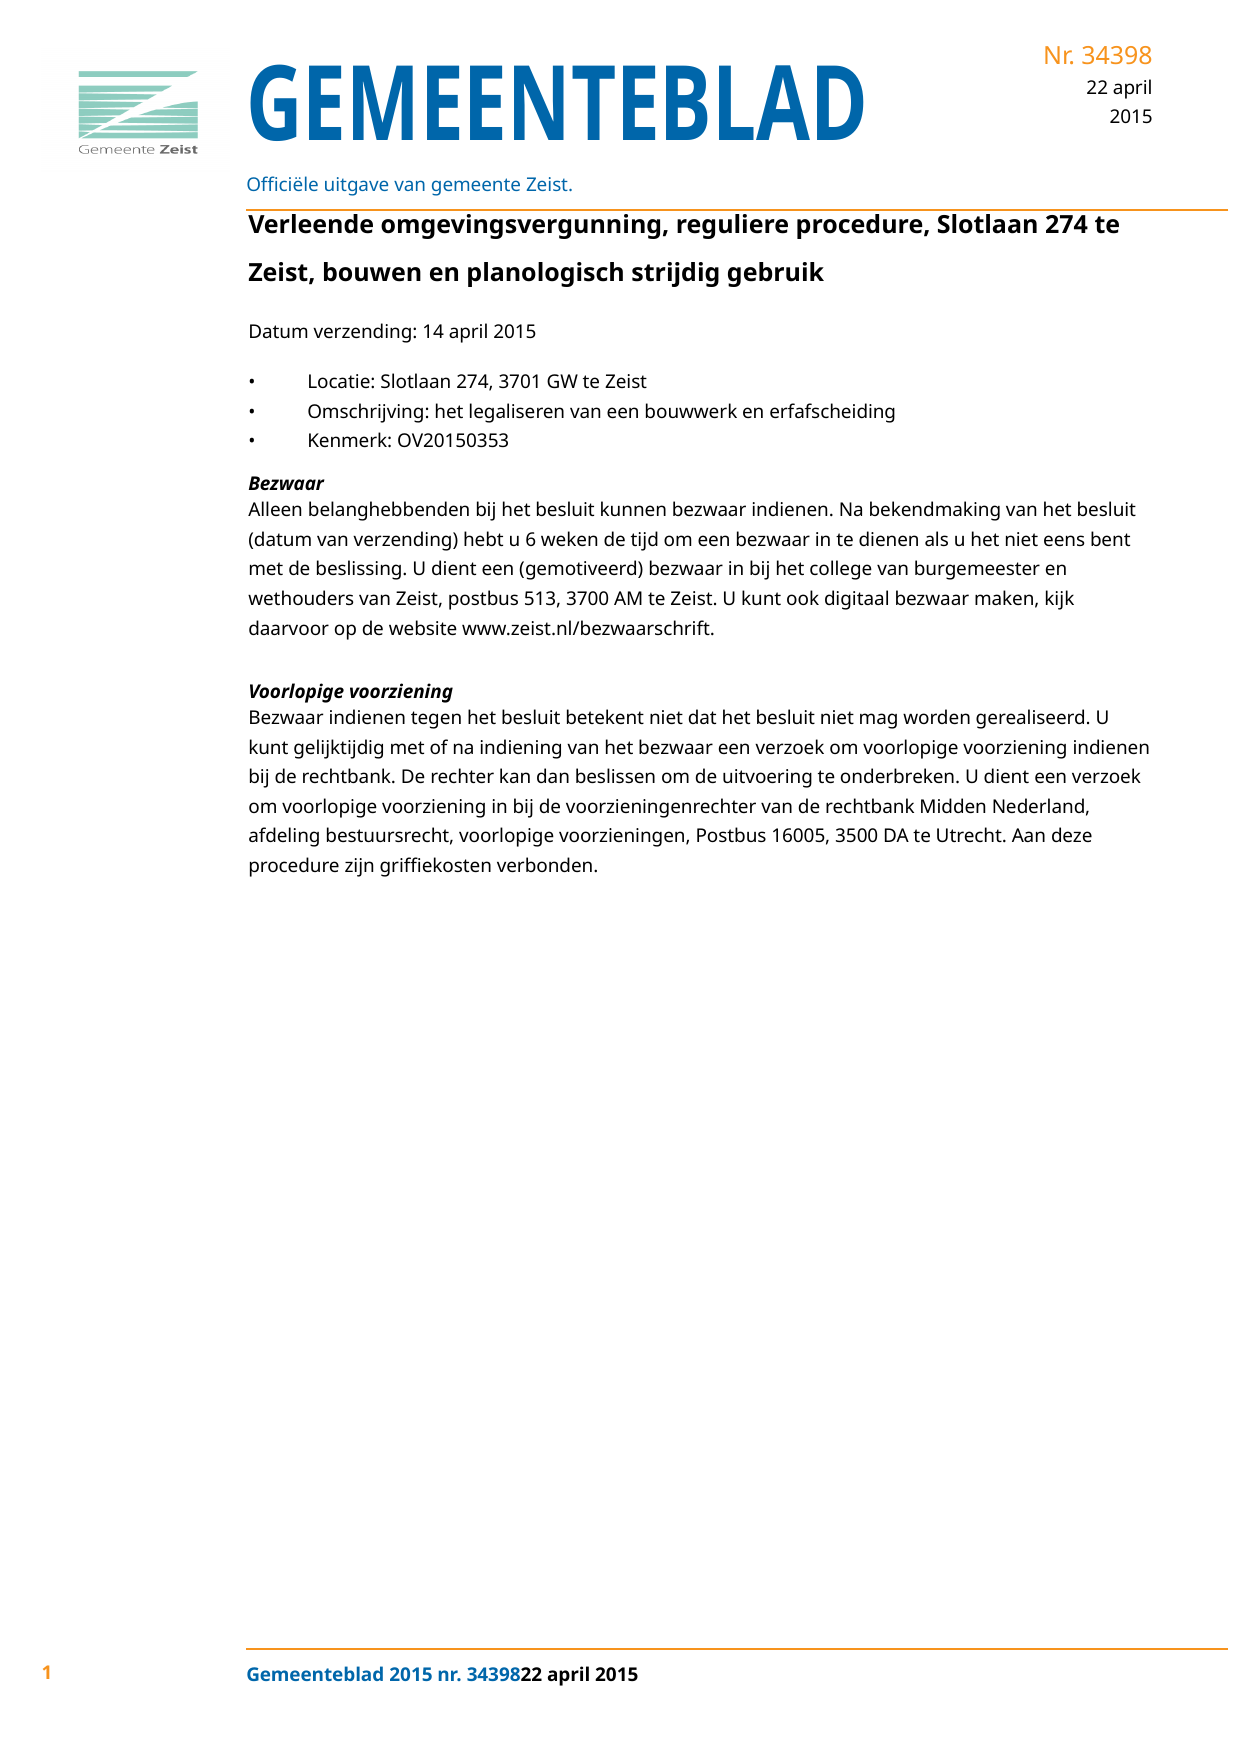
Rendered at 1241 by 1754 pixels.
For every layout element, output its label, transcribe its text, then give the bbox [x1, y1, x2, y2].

text Bezwaar indienen tegen het besluit betekent niet dat het besluit niet mag worden gerealiseerd. U kunt gelijktijdig met of na indiening van het bezwaar een verzoek om voorlopige voorziening indienen bij de rechtbank. De rechter kan dan beslissen om de uitvoering te onderbreken. U dient een verzoek om voorlopige voorziening in bij de voorzieningenrechter van de rechtbank Midden Nederland, afdeling bestuursrecht, voorlopige voorzieningen, Postbus 16005, 3500 DA te Utrecht. Aan deze procedure zijn griffiekosten verbonden. [248, 704, 1152, 878]
picture [41, 47, 231, 172]
text Bezwaar [248, 471, 1152, 496]
text Verleende omgevingsvergunning, reguliere procedure, Slotlaan 274 te Zeist, bouwen en planologisch strijdig gebruik [248, 211, 1152, 288]
text Voorlopige voorziening [248, 679, 1152, 704]
text Datum verzending: 14 april 2015 [248, 318, 1152, 344]
list Locatie: Slotlaan 274, 3701 GW te Zeist [248, 368, 1152, 394]
list Omschrijving: het legaliseren van een bouwwerk en erfafscheiding [248, 398, 1152, 424]
list Kenmerk: OV20150353 [248, 427, 1152, 453]
text Alleen belanghebbenden bij het besluit kunnen bezwaar indienen. Na bekendmaking van het besluit (datum van verzending) hebt u 6 weken de tijd om een bezwaar in te dienen als u het niet eens bent met de beslissing. U dient een (gemotiveerd) bezwaar in bij het college van burgemeester en wethouders van Zeist, postbus 513, 3700 AM te Zeist. U kunt ook digitaal bezwaar maken, kijk daarvoor op de website www.zeist.nl/bezwaarschrift. [248, 496, 1152, 640]
